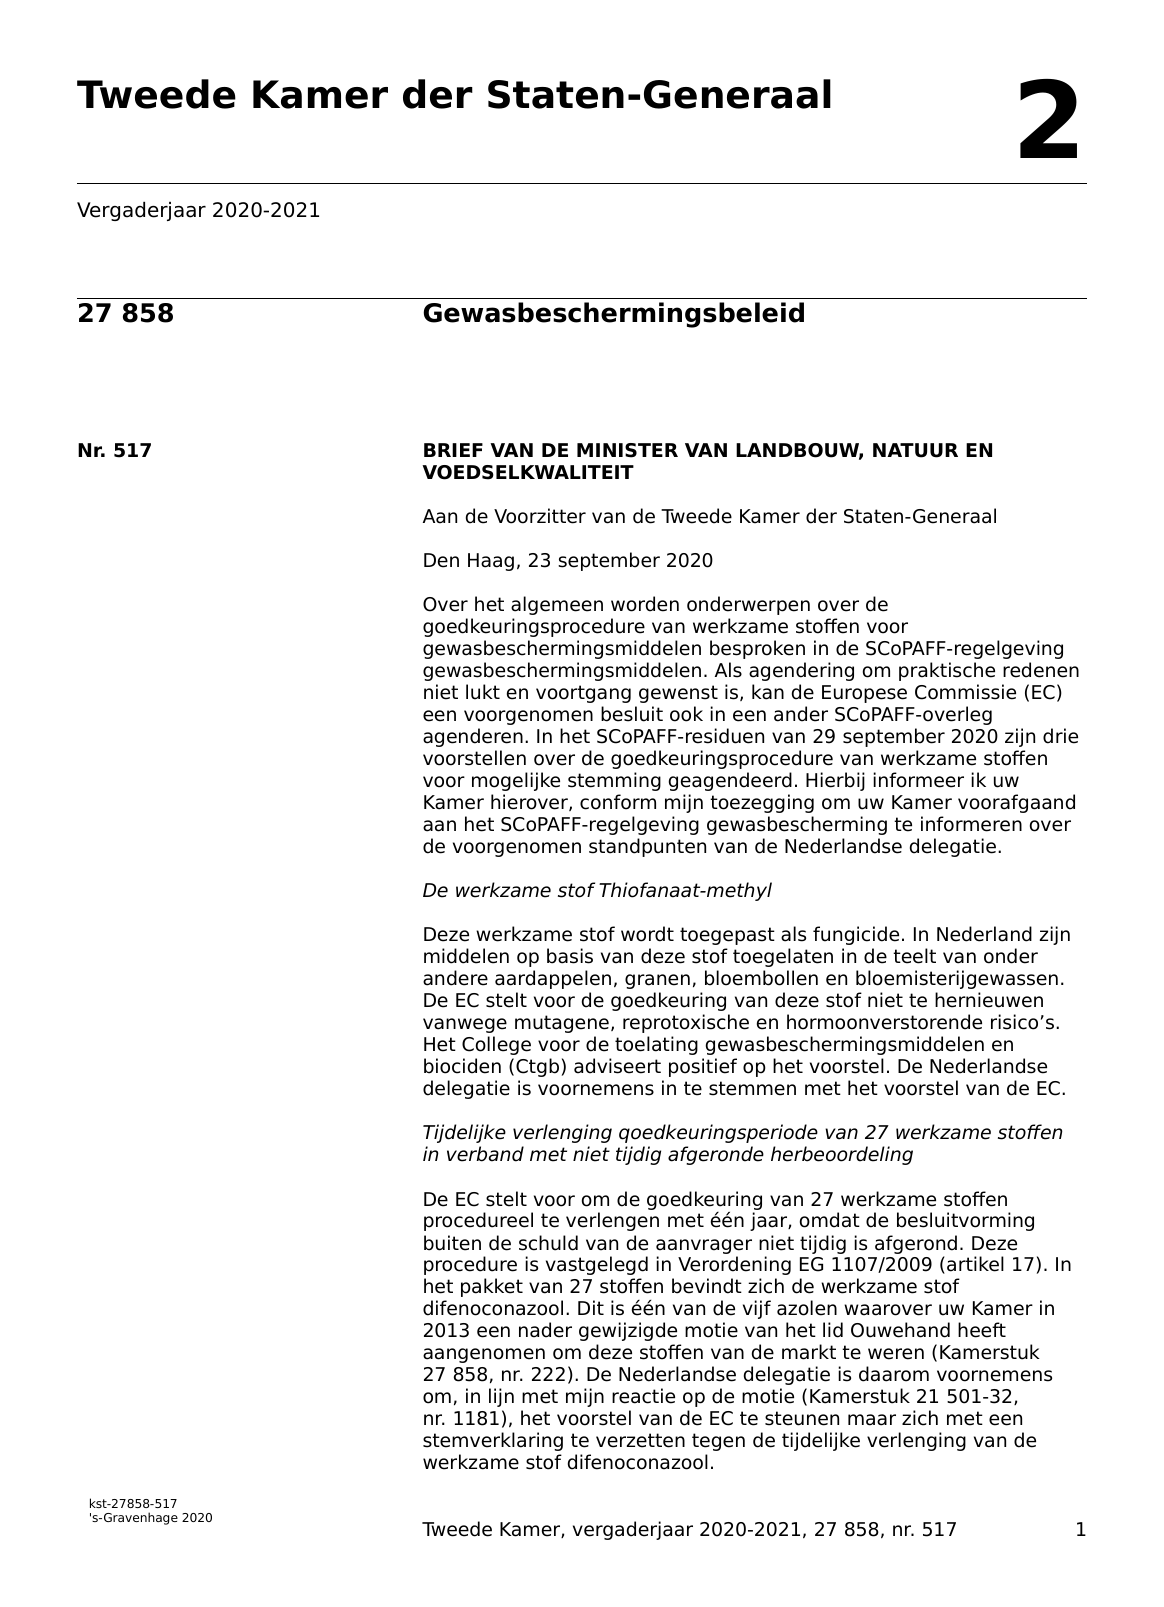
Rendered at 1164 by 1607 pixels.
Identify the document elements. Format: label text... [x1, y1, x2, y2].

text De EC stelt voor om de goedkeuring van 27 werkzame stoffen procedureel te verlengen met één jaar, omdat de besluitvorming buiten de schuld van de aanvrager niet tijdig is afgerond. Deze procedure is vastgelegd in Verordening EG 1107/2009 (artikel 17). In het pakket van 27 stoffen bevindt zich de werkzame stof difenoconazool. Dit is één van de vijf azolen waarover uw Kamer in 2013 een nader gewijzigde motie van het lid Ouwehand heeft aangenomen om deze stoffen van de markt te weren (Kamerstuk 27 858, nr. 222). De Nederlandse delegatie is daarom voornemens om, in lijn met mijn reactie op de motie (Kamerstuk 21 501-32, nr. 1181), het voorstel van de EC te steunen maar zich met een stemverklaring te verzetten tegen de tijdelijke verlenging van de werkzame stof difenoconazool. [422, 1188, 1087, 1474]
subtitle Tijdelijke verlenging qoedkeuringsperiode van 27 werkzame stoffen in verband met niet tijdig afgeronde herbeoordeling [422, 1122, 1087, 1166]
text Deze werkzame stof wordt toegepast als fungicide. In Nederland zijn middelen op basis van deze stof toegelaten in de teelt van onder andere aardappelen, granen, bloembollen en bloemisterijgewassen. De EC stelt voor de goedkeuring van deze stof niet te hernieuwen vanwege mutagene, reprotoxische en hormoonverstorende risico’s. Het College voor de toelating gewasbeschermingsmiddelen en biociden (Ctgb) adviseert positief op het voorstel. De Nederlandse delegatie is voornemens in te stemmen met het voorstel van de EC. [422, 924, 1087, 1100]
text Over het algemeen worden onderwerpen over de goedkeuringsprocedure van werkzame stoffen voor gewasbeschermingsmiddelen besproken in de SCoPAFF-regelgeving gewasbeschermingsmiddelen. Als agendering om praktische redenen niet lukt en voortgang gewenst is, kan de Europese Commissie (EC) een voorgenomen besluit ook in een ander SCoPAFF-overleg agenderen. In het SCoPAFF-residuen van 29 september 2020 zijn drie voorstellen over de goedkeuringsprocedure van werkzame stoffen voor mogelijke stemming geagendeerd. Hierbij informeer ik uw Kamer hierover, conform mijn toezegging om uw Kamer voorafgaand aan het SCoPAFF-regelgeving gewasbescherming te informeren over de voorgenomen standpunten van de Nederlandse delegatie. [422, 594, 1087, 858]
subtitle De werkzame stof Thiofanaat-methyl [422, 880, 1087, 902]
subtitle 27 858 Gewasbeschermingsbeleid [77, 299, 1087, 329]
text Aan de Voorzitter van de Tweede Kamer der Staten-Generaal [422, 506, 1087, 528]
table_header 2 [886, 59, 1087, 183]
text Den Haag, 23 september 2020 [422, 550, 1087, 572]
text 's-Gravenhage 2020 [88, 1511, 323, 1525]
subtitle Nr. 517 BRIEF VAN DE MINISTER VAN LANDBOUW, NATUUR EN VOEDSELKWALITEIT [77, 440, 1087, 484]
table_header Tweede Kamer der Staten-Generaal [77, 59, 886, 183]
table_cell Vergaderjaar 2020-2021 [77, 184, 1087, 298]
text kst-27858-517 [88, 1497, 323, 1511]
